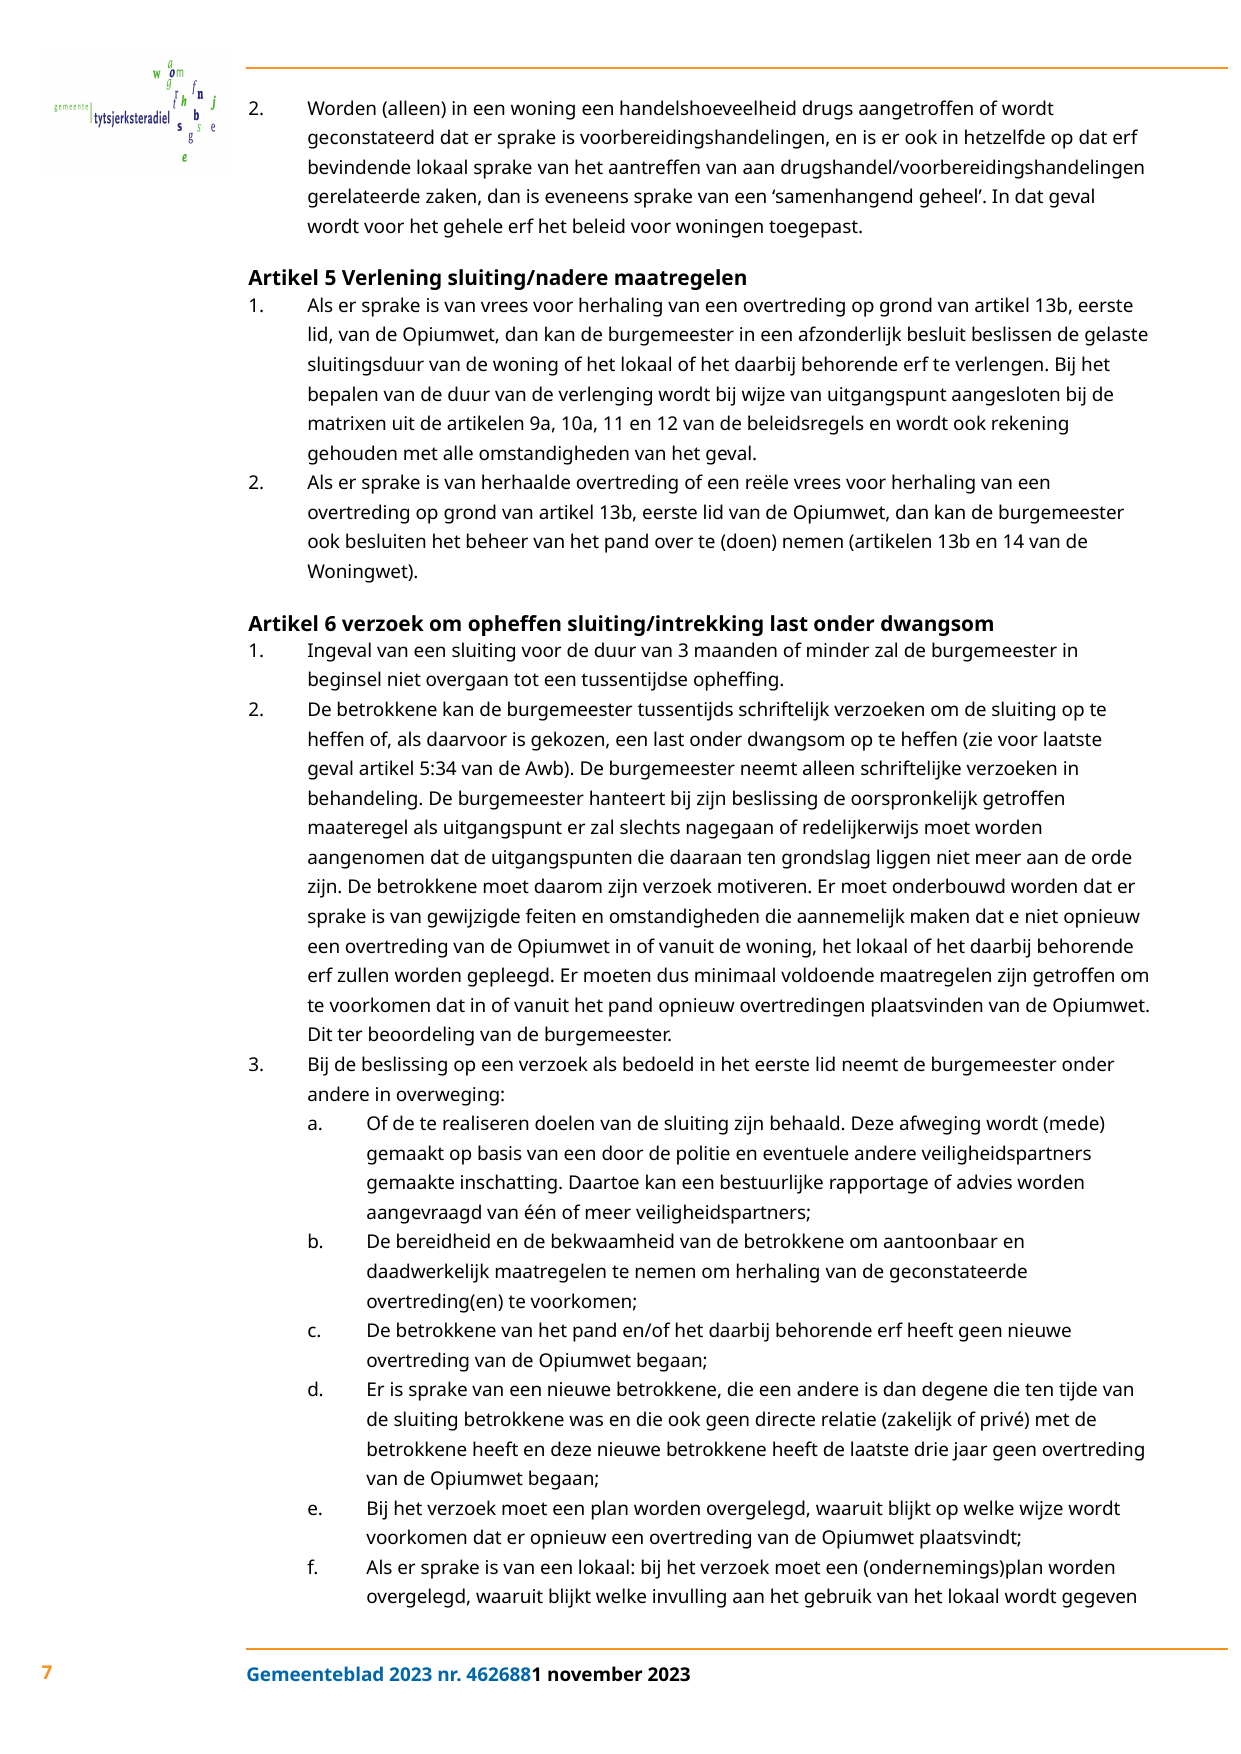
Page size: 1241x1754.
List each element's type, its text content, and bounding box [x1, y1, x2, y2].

list De betrokkene van het pand en/of het daarbij behorende erf heeft geen nieuwe overtreding van de Opiumwet begaan; [307, 1317, 1152, 1373]
text Artikel 6 verzoek om opheffen sluiting/intrekking last onder dwangsom [248, 609, 1152, 637]
text Artikel 5 Verlening sluiting/nadere maatregelen [248, 263, 1152, 292]
list Ingeval van een sluiting voor de duur van 3 maanden of minder zal de burgemeester in beginsel niet overgaan tot een tussentijdse opheffing. [248, 637, 1152, 692]
list Als er sprake is van vrees voor herhaling van een overtreding op grond van artikel 13b, eerste lid, van de Opiumwet, dan kan de burgemeester in een afzonderlijk besluit beslissen de gelaste sluitingsduur van de woning of het lokaal of het daarbij behorende erf te verlengen. Bij het bepalen van de duur van de verlenging wordt bij wijze van uitgangspunt aangesloten bij de matrixen uit de artikelen 9a, 10a, 11 en 12 van de beleidsregels en wordt ook rekening gehouden met alle omstandigheden van het geval. [248, 292, 1152, 466]
list Als er sprake is van een lokaal: bij het verzoek moet een (ondernemings)plan worden overgelegd, waaruit blijkt welke invulling aan het gebruik van het lokaal wordt gegeven [307, 1554, 1152, 1609]
list Bij de beslissing op een verzoek als bedoeld in het eerste lid neemt de burgemeester onder andere in overweging: [248, 1051, 1152, 1107]
list De betrokkene kan de burgemeester tussentijds schriftelijk verzoeken om de sluiting op te heffen of, als daarvoor is gekozen, een last onder dwangsom op te heffen (zie voor laatste geval artikel 5:34 van de Awb). De burgemeester neemt alleen schriftelijke verzoeken in behandeling. De burgemeester hanteert bij zijn beslissing de oorspronkelijk getroffen maateregel als uitgangspunt er zal slechts nagegaan of redelijkerwijs moet worden aangenomen dat de uitgangspunten die daaraan ten grondslag liggen niet meer aan de orde zijn. De betrokkene moet daarom zijn verzoek motiveren. Er moet onderbouwd worden dat er sprake is van gewijzigde feiten en omstandigheden die aannemelijk maken dat e niet opnieuw een overtreding van de Opiumwet in of vanuit de woning, het lokaal of het daarbij behorende erf zullen worden gepleegd. Er moeten dus minimaal voldoende maatregelen zijn getroffen om te voorkomen dat in of vanuit het pand opnieuw overtredingen plaatsvinden van de Opiumwet. Dit ter beoordeling van de burgemeester. [248, 696, 1152, 1047]
list Er is sprake van een nieuwe betrokkene, die een andere is dan degene die ten tijde van de sluiting betrokkene was en die ook geen directe relatie (zakelijk of privé) met de betrokkene heeft en deze nieuwe betrokkene heeft de laatste drie jaar geen overtreding van de Opiumwet begaan; [307, 1377, 1152, 1491]
picture [41, 47, 231, 172]
list Worden (alleen) in een woning een handelshoeveelheid drugs aangetroffen of wordt geconstateerd dat er sprake is voorbereidingshandelingen, en is er ook in hetzelfde op dat erf bevindende lokaal sprake van het aantreffen van aan drugshandel/voorbereidingshandelingen gerelateerde zaken, dan is eveneens sprake van een ‘samenhangend geheel’. In dat geval wordt voor het gehele erf het beleid voor woningen toegepast. [248, 95, 1152, 239]
list Of de te realiseren doelen van de sluiting zijn behaald. Deze afweging wordt (mede) gemaakt op basis van een door de politie en eventuele andere veiligheidspartners gemaakte inschatting. Daartoe kan een bestuurlijke rapportage of advies worden aangevraagd van één of meer veiligheidspartners; [307, 1110, 1152, 1225]
list Bij het verzoek moet een plan worden overgelegd, waaruit blijkt op welke wijze wordt voorkomen dat er opnieuw een overtreding van de Opiumwet plaatsvindt; [307, 1495, 1152, 1550]
list De bereidheid en de bekwaamheid van de betrokkene om aantoonbaar en daadwerkelijk maatregelen te nemen om herhaling van de geconstateerde overtreding(en) te voorkomen; [307, 1229, 1152, 1314]
list Als er sprake is van herhaalde overtreding of een reële vrees voor herhaling van een overtreding op grond van artikel 13b, eerste lid van de Opiumwet, dan kan de burgemeester ook besluiten het beheer van het pand over te (doen) nemen (artikelen 13b en 14 van de Woningwet). [248, 469, 1152, 584]
